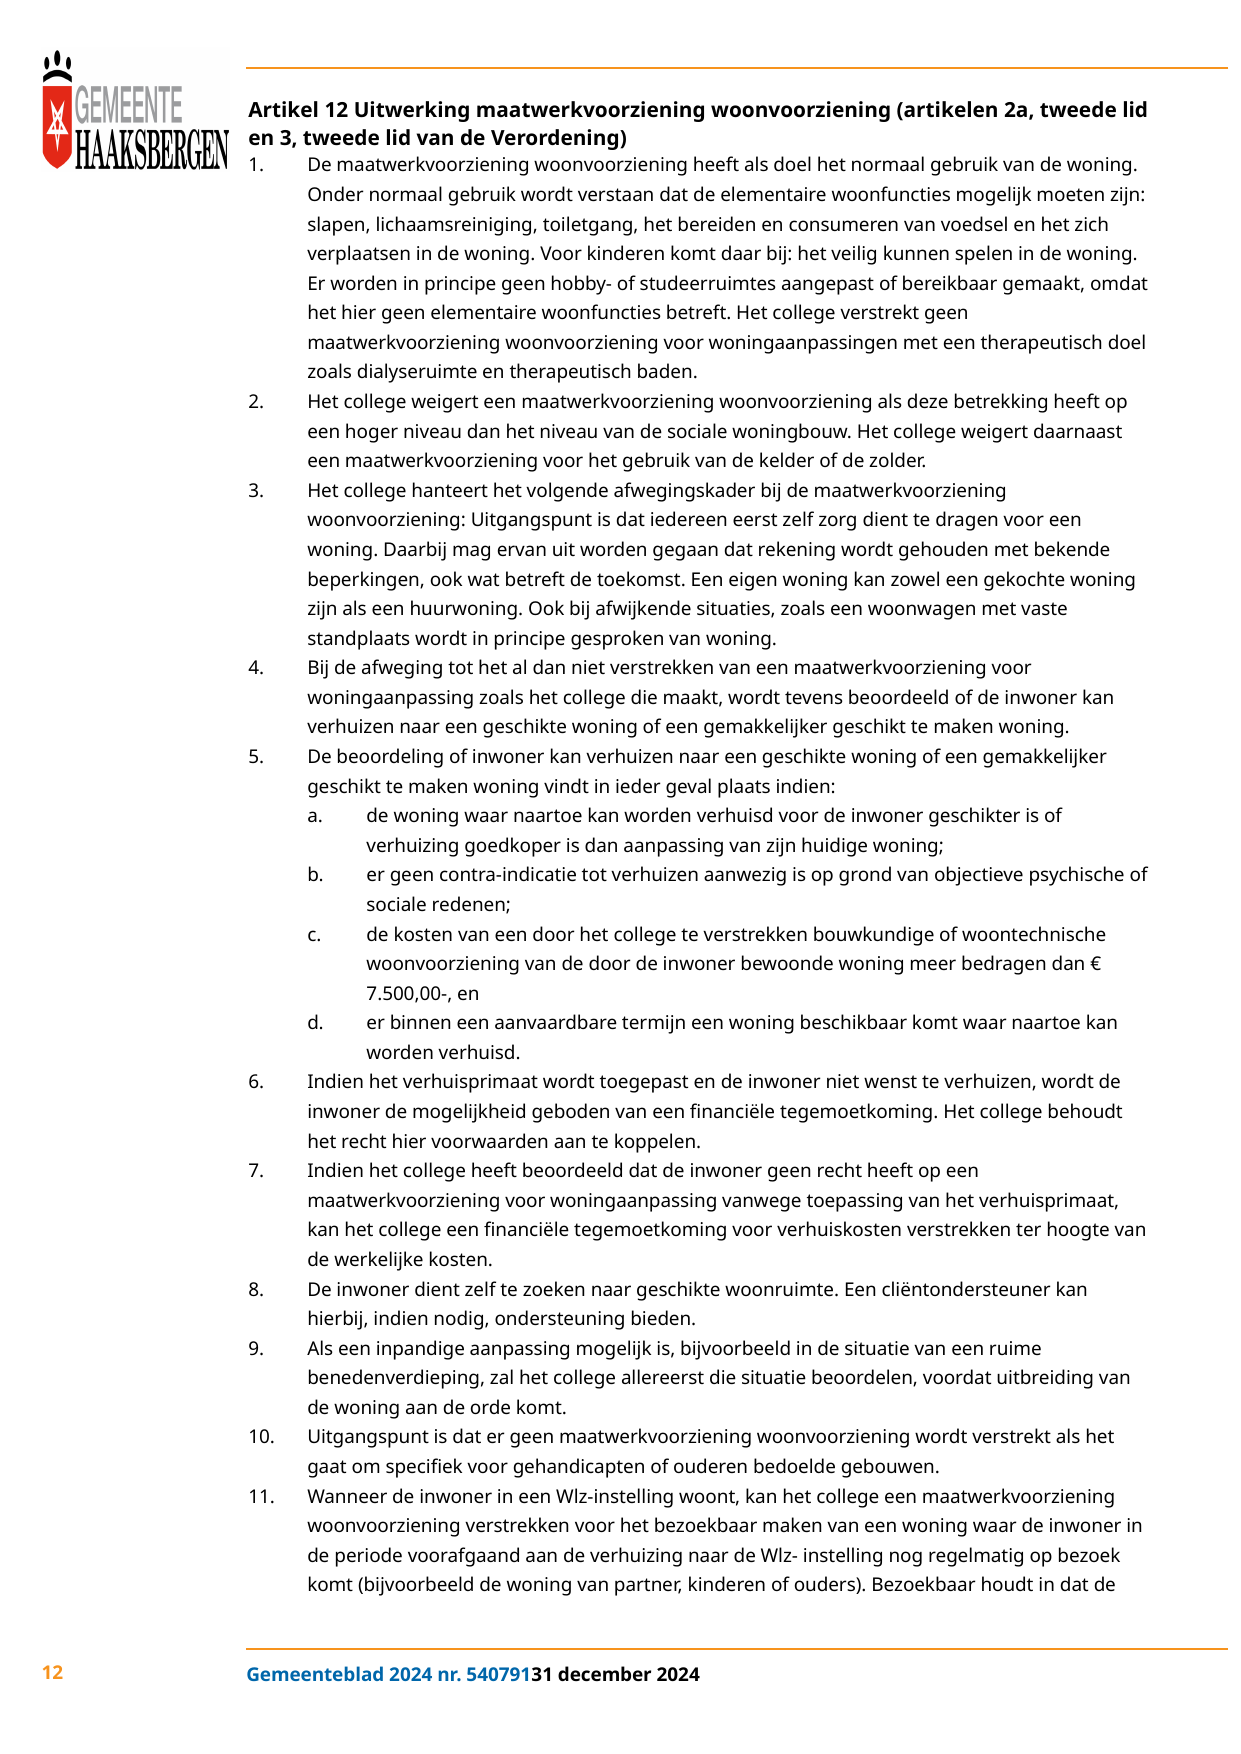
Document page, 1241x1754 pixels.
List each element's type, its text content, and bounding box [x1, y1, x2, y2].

list Indien het college heeft beoordeeld dat de inwoner geen recht heeft op een maatwerkvoorziening voor woningaanpassing vanwege toepassing van het verhuisprimaat, kan het college een financiële tegemoetkoming voor verhuiskosten verstrekken ter hoogte van de werkelijke kosten. [248, 1157, 1152, 1272]
list er binnen een aanvaardbare termijn een woning beschikbaar komt waar naartoe kan worden verhuisd. [307, 1009, 1152, 1065]
list Het college weigert een maatwerkvoorziening woonvoorziening als deze betrekking heeft op een hoger niveau dan het niveau van de sociale woningbouw. Het college weigert daarnaast een maatwerkvoorziening voor het gebruik van de kelder of de zolder. [248, 388, 1152, 473]
list De maatwerkvoorziening woonvoorziening heeft als doel het normaal gebruik van de woning. Onder normaal gebruik wordt verstaan dat de elementaire woonfuncties mogelijk moeten zijn: slapen, lichaamsreiniging, toiletgang, het bereiden en consumeren van voedsel en het zich verplaatsen in de woning. Voor kinderen komt daar bij: het veilig kunnen spelen in de woning. Er worden in principe geen hobby- of studeerruimtes aangepast of bereikbaar gemaakt, omdat het hier geen elementaire woonfuncties betreft. Het college verstrekt geen maatwerkvoorziening woonvoorziening voor woningaanpassingen met een therapeutisch doel zoals dialyseruimte en therapeutisch baden. [248, 152, 1152, 384]
list de woning waar naartoe kan worden verhuisd voor de inwoner geschikter is of verhuizing goedkoper is dan aanpassing van zijn huidige woning; [307, 802, 1152, 858]
list Wanneer de inwoner in een Wlz-instelling woont, kan het college een maatwerkvoorziening woonvoorziening verstrekken voor het bezoekbaar maken van een woning waar de inwoner in de periode voorafgaand aan de verhuizing naar de Wlz- instelling nog regelmatig op bezoek komt (bijvoorbeeld de woning van partner, kinderen of ouders). Bezoekbaar houdt in dat de [248, 1483, 1152, 1597]
picture [41, 47, 231, 172]
list De beoordeling of inwoner kan verhuizen naar een geschikte woning of een gemakkelijker geschikt te maken woning vindt in ieder geval plaats indien: [248, 743, 1152, 799]
list er geen contra-indicatie tot verhuizen aanwezig is op grond van objectieve psychische of sociale redenen; [307, 862, 1152, 917]
list Bij de afweging tot het al dan niet verstrekken van een maatwerkvoorziening voor woningaanpassing zoals het college die maakt, wordt tevens beoordeeld of de inwoner kan verhuizen naar een geschikte woning of een gemakkelijker geschikt te maken woning. [248, 654, 1152, 739]
list Als een inpandige aanpassing mogelijk is, bijvoorbeeld in de situatie van een ruime benedenverdieping, zal het college allereerst die situatie beoordelen, voordat uitbreiding van de woning aan de orde komt. [248, 1335, 1152, 1420]
list De inwoner dient zelf te zoeken naar geschikte woonruimte. Een cliëntondersteuner kan hierbij, indien nodig, ondersteuning bieden. [248, 1276, 1152, 1331]
list Uitgangspunt is dat er geen maatwerkvoorziening woonvoorziening wordt verstrekt als het gaat om specifiek voor gehandicapten of ouderen bedoelde gebouwen. [248, 1424, 1152, 1479]
list Het college hanteert het volgende afwegingskader bij de maatwerkvoorziening woonvoorziening: Uitgangspunt is dat iedereen eerst zelf zorg dient te dragen voor een woning. Daarbij mag ervan uit worden gegaan dat rekening wordt gehouden met bekende beperkingen, ook wat betreft de toekomst. Een eigen woning kan zowel een gekochte woning zijn als een huurwoning. Ook bij afwijkende situaties, zoals een woonwagen met vaste standplaats wordt in principe gesproken van woning. [248, 477, 1152, 651]
list de kosten van een door het college te verstrekken bouwkundige of woontechnische woonvoorziening van de door de inwoner bewoonde woning meer bedragen dan € 7.500,00-, en [307, 921, 1152, 1006]
list Indien het verhuisprimaat wordt toegepast en de inwoner niet wenst te verhuizen, wordt de inwoner de mogelijkheid geboden van een financiële tegemoetkoming. Het college behoudt het recht hier voorwaarden aan te koppelen. [248, 1069, 1152, 1154]
text Artikel 12 Uitwerking maatwerkvoorziening woonvoorziening (artikelen 2a, tweede lid en 3, tweede lid van de Verordening) [248, 95, 1152, 152]
